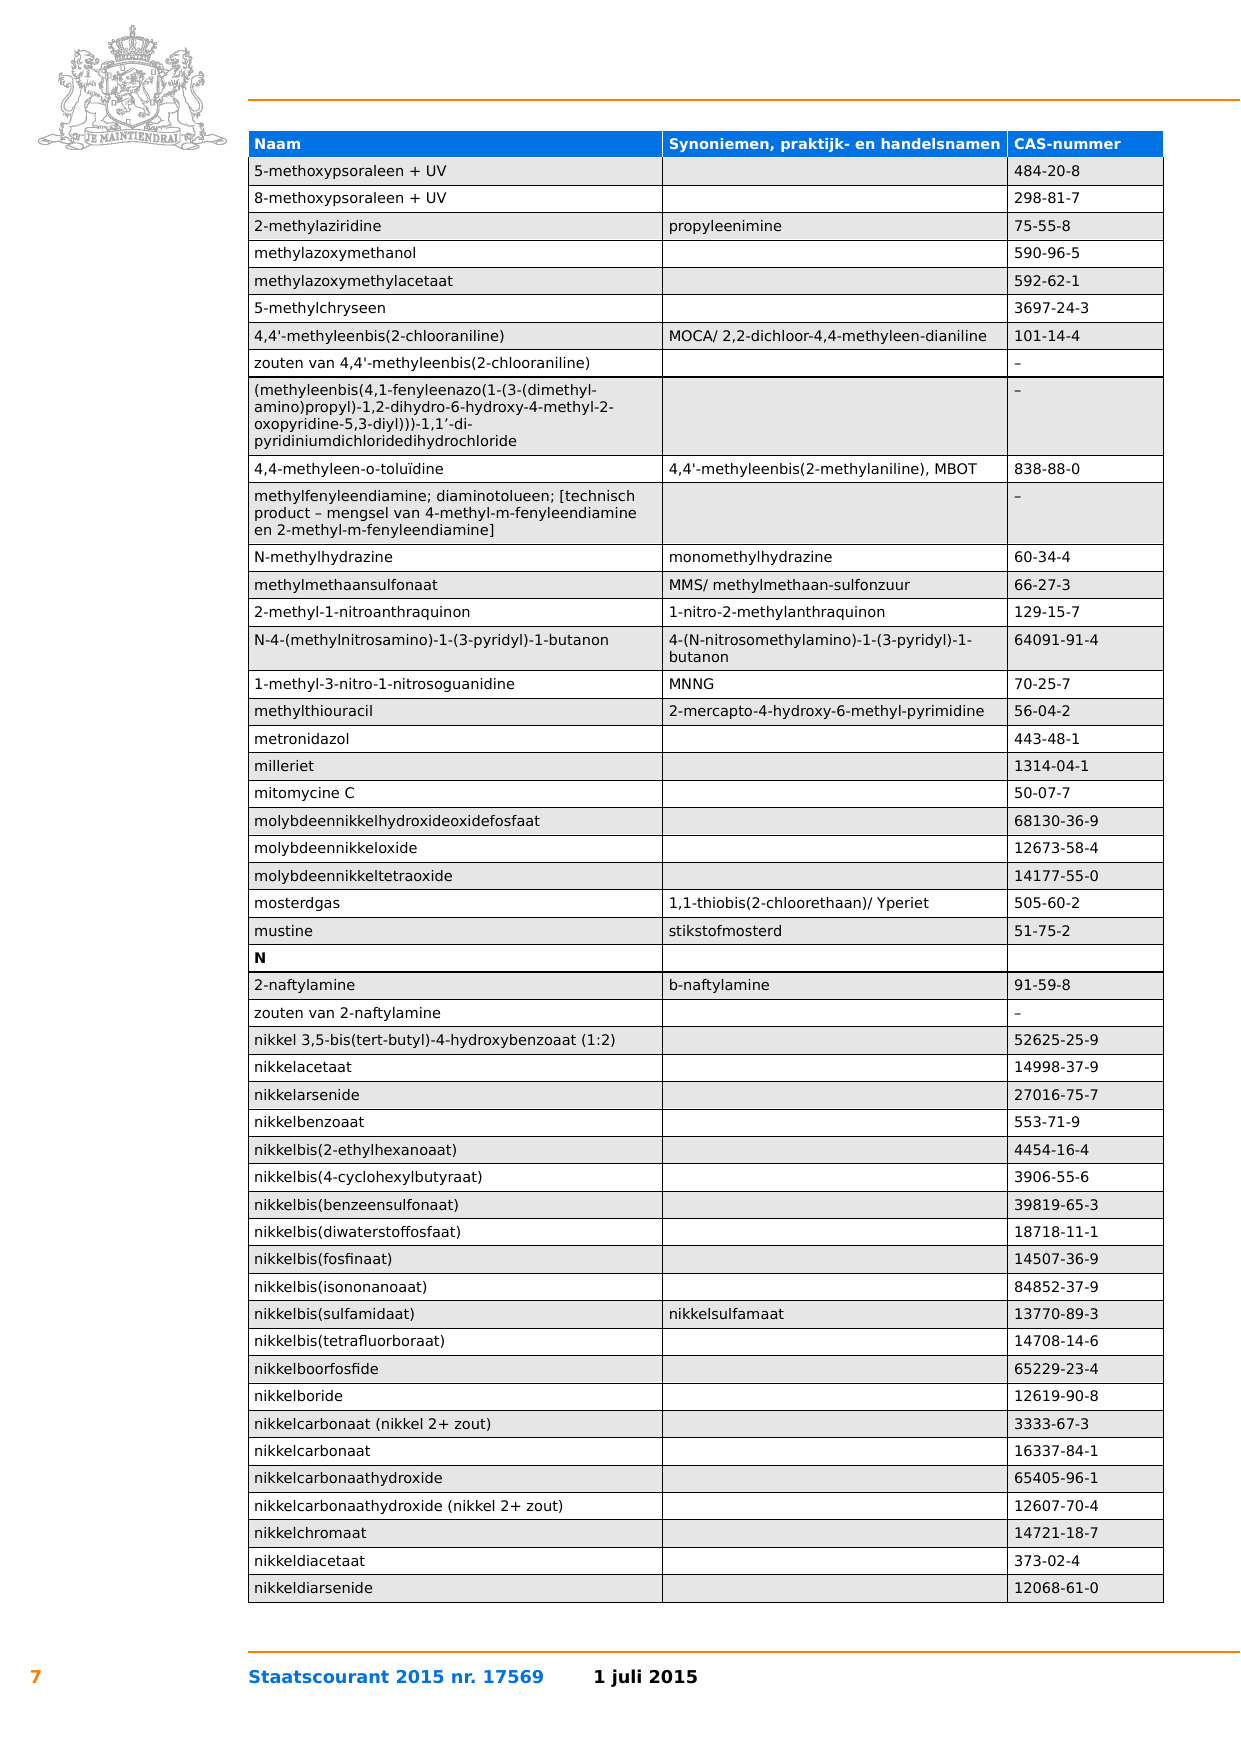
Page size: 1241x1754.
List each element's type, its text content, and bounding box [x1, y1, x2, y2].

table_cell nikkelbis(diwaterstoffosfaat) [249, 1219, 662, 1245]
table_cell – [1008, 1000, 1163, 1026]
table_cell [663, 1438, 1007, 1464]
table_cell – [1008, 350, 1163, 376]
table_cell nikkelcarbonaat (nikkel 2+ zout) [249, 1411, 662, 1437]
table_cell [663, 1137, 1007, 1163]
table_cell 129-15-7 [1008, 599, 1163, 626]
table_cell MOCA/ 2,2-dichloor-4,4-methyleen-dianiline [663, 323, 1007, 349]
table_cell 590-96-5 [1008, 241, 1163, 267]
table_cell 5-methylchryseen [249, 295, 662, 322]
table_cell N-methylhydrazine [249, 545, 662, 571]
table_cell N-4-(methylnitrosamino)-1-(3-pyridyl)-1-butanon [249, 627, 662, 670]
table_cell [663, 268, 1007, 294]
table_cell – [1008, 378, 1163, 455]
table_cell [663, 836, 1007, 862]
table_cell nikkelboorfosfide [249, 1356, 662, 1382]
table_cell 12673-58-4 [1008, 836, 1163, 862]
table_cell [663, 945, 1007, 971]
table_cell [663, 350, 1007, 376]
table_cell zouten van 2-naftylamine [249, 1000, 662, 1026]
table_cell 65229-23-4 [1008, 1356, 1163, 1382]
table_cell [663, 1027, 1007, 1054]
table_cell nikkelsulfamaat [663, 1301, 1007, 1328]
table_cell 18718-11-1 [1008, 1219, 1163, 1245]
table_cell 70-25-7 [1008, 671, 1163, 697]
table_cell [663, 753, 1007, 780]
table_cell metronidazol [249, 726, 662, 752]
table_cell [663, 1384, 1007, 1410]
table_cell 84852-37-9 [1008, 1274, 1163, 1300]
table_cell nikkelboride [249, 1384, 662, 1410]
table_cell 1-nitro-2-methylanthraquinon [663, 599, 1007, 626]
table_cell [663, 1548, 1007, 1574]
table_cell nikkelbenzoaat [249, 1110, 662, 1136]
table_cell (methyleenbis(4,1-fenyleenazo(1-(3-(dimethyl-amino)propyl)-1,2-dihydro-6-hydroxy-4-methyl-2-oxopyridine-5,3-diyl)))-1,1’-di-pyridiniumdichloridedihydrochloride [249, 378, 662, 455]
table_cell [663, 808, 1007, 834]
table_cell [663, 1575, 1007, 1602]
table_cell nikkelcarbonaat [249, 1438, 662, 1464]
table_cell MMS/ methylmethaan-sulfonzuur [663, 572, 1007, 598]
table_cell [663, 483, 1007, 543]
table_cell 56-04-2 [1008, 699, 1163, 725]
table_cell 52625-25-9 [1008, 1027, 1163, 1054]
table_cell nikkelchromaat [249, 1520, 662, 1547]
table_cell 3697-24-3 [1008, 295, 1163, 322]
table_cell [663, 1246, 1007, 1273]
table_cell 2-methylaziridine [249, 213, 662, 239]
table_cell methylmethaansulfonaat [249, 572, 662, 598]
table_cell 64091-91-4 [1008, 627, 1163, 670]
table_cell 443-48-1 [1008, 726, 1163, 752]
table_cell 1,1-thiobis(2-chloorethaan)/ Yperiet [663, 890, 1007, 917]
table_cell milleriet [249, 753, 662, 780]
table_cell [663, 726, 1007, 752]
table_cell [663, 1055, 1007, 1081]
table_cell 4,4'-methyleenbis(2-methylaniline), MBOT [663, 456, 1007, 482]
table_cell 838-88-0 [1008, 456, 1163, 482]
table_cell nikkelbis(2-ethylhexanoaat) [249, 1137, 662, 1163]
table_cell nikkelbis(fosfinaat) [249, 1246, 662, 1273]
table_cell 3906-55-6 [1008, 1164, 1163, 1191]
table_cell 60-34-4 [1008, 545, 1163, 571]
table_cell nikkelarsenide [249, 1082, 662, 1108]
table_cell 14177-55-0 [1008, 863, 1163, 889]
table_header CAS-nummer [1008, 131, 1163, 157]
table_cell [663, 1329, 1007, 1355]
table_cell 553-71-9 [1008, 1110, 1163, 1136]
table_cell b-naftylamine [663, 973, 1007, 999]
table_cell 14708-14-6 [1008, 1329, 1163, 1355]
table_cell 14998-37-9 [1008, 1055, 1163, 1081]
table_cell N [249, 945, 662, 971]
table_cell nikkelbis(sulfamidaat) [249, 1301, 662, 1328]
table_cell [663, 295, 1007, 322]
table_cell 27016-75-7 [1008, 1082, 1163, 1108]
table_cell 1314-04-1 [1008, 753, 1163, 780]
table_cell [663, 781, 1007, 807]
table_cell stikstofmosterd [663, 918, 1007, 944]
table_cell [663, 1274, 1007, 1300]
picture [38, 25, 227, 150]
table_cell 5-methoxypsoraleen + UV [249, 158, 662, 185]
table_cell [663, 1192, 1007, 1218]
table_cell 484-20-8 [1008, 158, 1163, 185]
table_cell [663, 1493, 1007, 1519]
table_cell nikkelbis(tetrafluorboraat) [249, 1329, 662, 1355]
table_cell 4454-16-4 [1008, 1137, 1163, 1163]
table_cell [663, 1000, 1007, 1026]
table_cell MNNG [663, 671, 1007, 697]
table_cell mosterdgas [249, 890, 662, 917]
table_cell methylfenyleendiamine; diaminotolueen; [technisch product – mengsel van 4-methyl-m-fenyleendiamine en 2-methyl-m-fenyleendiamine] [249, 483, 662, 543]
table_cell 91-59-8 [1008, 973, 1163, 999]
table_cell 2-mercapto-4-hydroxy-6-methyl-pyrimidine [663, 699, 1007, 725]
table_cell 12619-90-8 [1008, 1384, 1163, 1410]
table_header Synoniemen, praktijk- en handelsnamen [663, 131, 1007, 157]
table_cell zouten van 4,4'-methyleenbis(2-chlooraniline) [249, 350, 662, 376]
table_cell 2-naftylamine [249, 973, 662, 999]
table_cell methylthiouracil [249, 699, 662, 725]
table_cell 39819-65-3 [1008, 1192, 1163, 1218]
table_cell 4,4-methyleen-o-toluïdine [249, 456, 662, 482]
table_cell 14721-18-7 [1008, 1520, 1163, 1547]
table_cell [663, 1466, 1007, 1492]
table_cell 12607-70-4 [1008, 1493, 1163, 1519]
table_cell 373-02-4 [1008, 1548, 1163, 1574]
table_cell [663, 1520, 1007, 1547]
table_cell mustine [249, 918, 662, 944]
table_cell 16337-84-1 [1008, 1438, 1163, 1464]
table_cell [663, 1356, 1007, 1382]
table_cell mitomycine C [249, 781, 662, 807]
table_cell nikkel 3,5-bis(tert-butyl)-4-hydroxybenzoaat (1:2) [249, 1027, 662, 1054]
table_cell 12068-61-0 [1008, 1575, 1163, 1602]
table_cell molybdeennikkeloxide [249, 836, 662, 862]
table_cell 2-methyl-1-nitroanthraquinon [249, 599, 662, 626]
table_cell 75-55-8 [1008, 213, 1163, 239]
table_cell 65405-96-1 [1008, 1466, 1163, 1492]
table_cell [663, 1164, 1007, 1191]
table_cell [663, 1082, 1007, 1108]
table_cell nikkelbis(isononanoaat) [249, 1274, 662, 1300]
table_cell [663, 1411, 1007, 1437]
table_cell monomethylhydrazine [663, 545, 1007, 571]
table_cell 298-81-7 [1008, 186, 1163, 212]
table_header Naam [249, 131, 662, 157]
table_cell 8-methoxypsoraleen + UV [249, 186, 662, 212]
table_cell 66-27-3 [1008, 572, 1163, 598]
table_cell [663, 863, 1007, 889]
table_cell nikkeldiarsenide [249, 1575, 662, 1602]
table_cell 592-62-1 [1008, 268, 1163, 294]
table_cell 13770-89-3 [1008, 1301, 1163, 1328]
table_cell 505-60-2 [1008, 890, 1163, 917]
table_cell 4-(N-nitrosomethylamino)-1-(3-pyridyl)-1-butanon [663, 627, 1007, 670]
table_cell 14507-36-9 [1008, 1246, 1163, 1273]
table_cell nikkeldiacetaat [249, 1548, 662, 1574]
table_cell 101-14-4 [1008, 323, 1163, 349]
table_cell [663, 241, 1007, 267]
table_cell methylazoxymethylacetaat [249, 268, 662, 294]
table_cell nikkelcarbonaathydroxide (nikkel 2+ zout) [249, 1493, 662, 1519]
table_cell nikkelbis(4-cyclohexylbutyraat) [249, 1164, 662, 1191]
table_cell methylazoxymethanol [249, 241, 662, 267]
table_cell [663, 1219, 1007, 1245]
table_cell propyleenimine [663, 213, 1007, 239]
table_cell – [1008, 483, 1163, 543]
table_cell [663, 1110, 1007, 1136]
table_cell nikkelcarbonaathydroxide [249, 1466, 662, 1492]
table_cell molybdeennikkelhydroxideoxidefosfaat [249, 808, 662, 834]
table_cell 4,4'-methyleenbis(2-chlooraniline) [249, 323, 662, 349]
table_cell [1008, 945, 1163, 971]
table_cell nikkelbis(benzeensulfonaat) [249, 1192, 662, 1218]
table_cell 68130-36-9 [1008, 808, 1163, 834]
table_cell [663, 158, 1007, 185]
table_cell 50-07-7 [1008, 781, 1163, 807]
table_cell [663, 378, 1007, 455]
table_cell 3333-67-3 [1008, 1411, 1163, 1437]
table_cell nikkelacetaat [249, 1055, 662, 1081]
table_cell [663, 186, 1007, 212]
table_cell 51-75-2 [1008, 918, 1163, 944]
table_cell 1-methyl-3-nitro-1-nitrosoguanidine [249, 671, 662, 697]
table_cell molybdeennikkeltetraoxide [249, 863, 662, 889]
